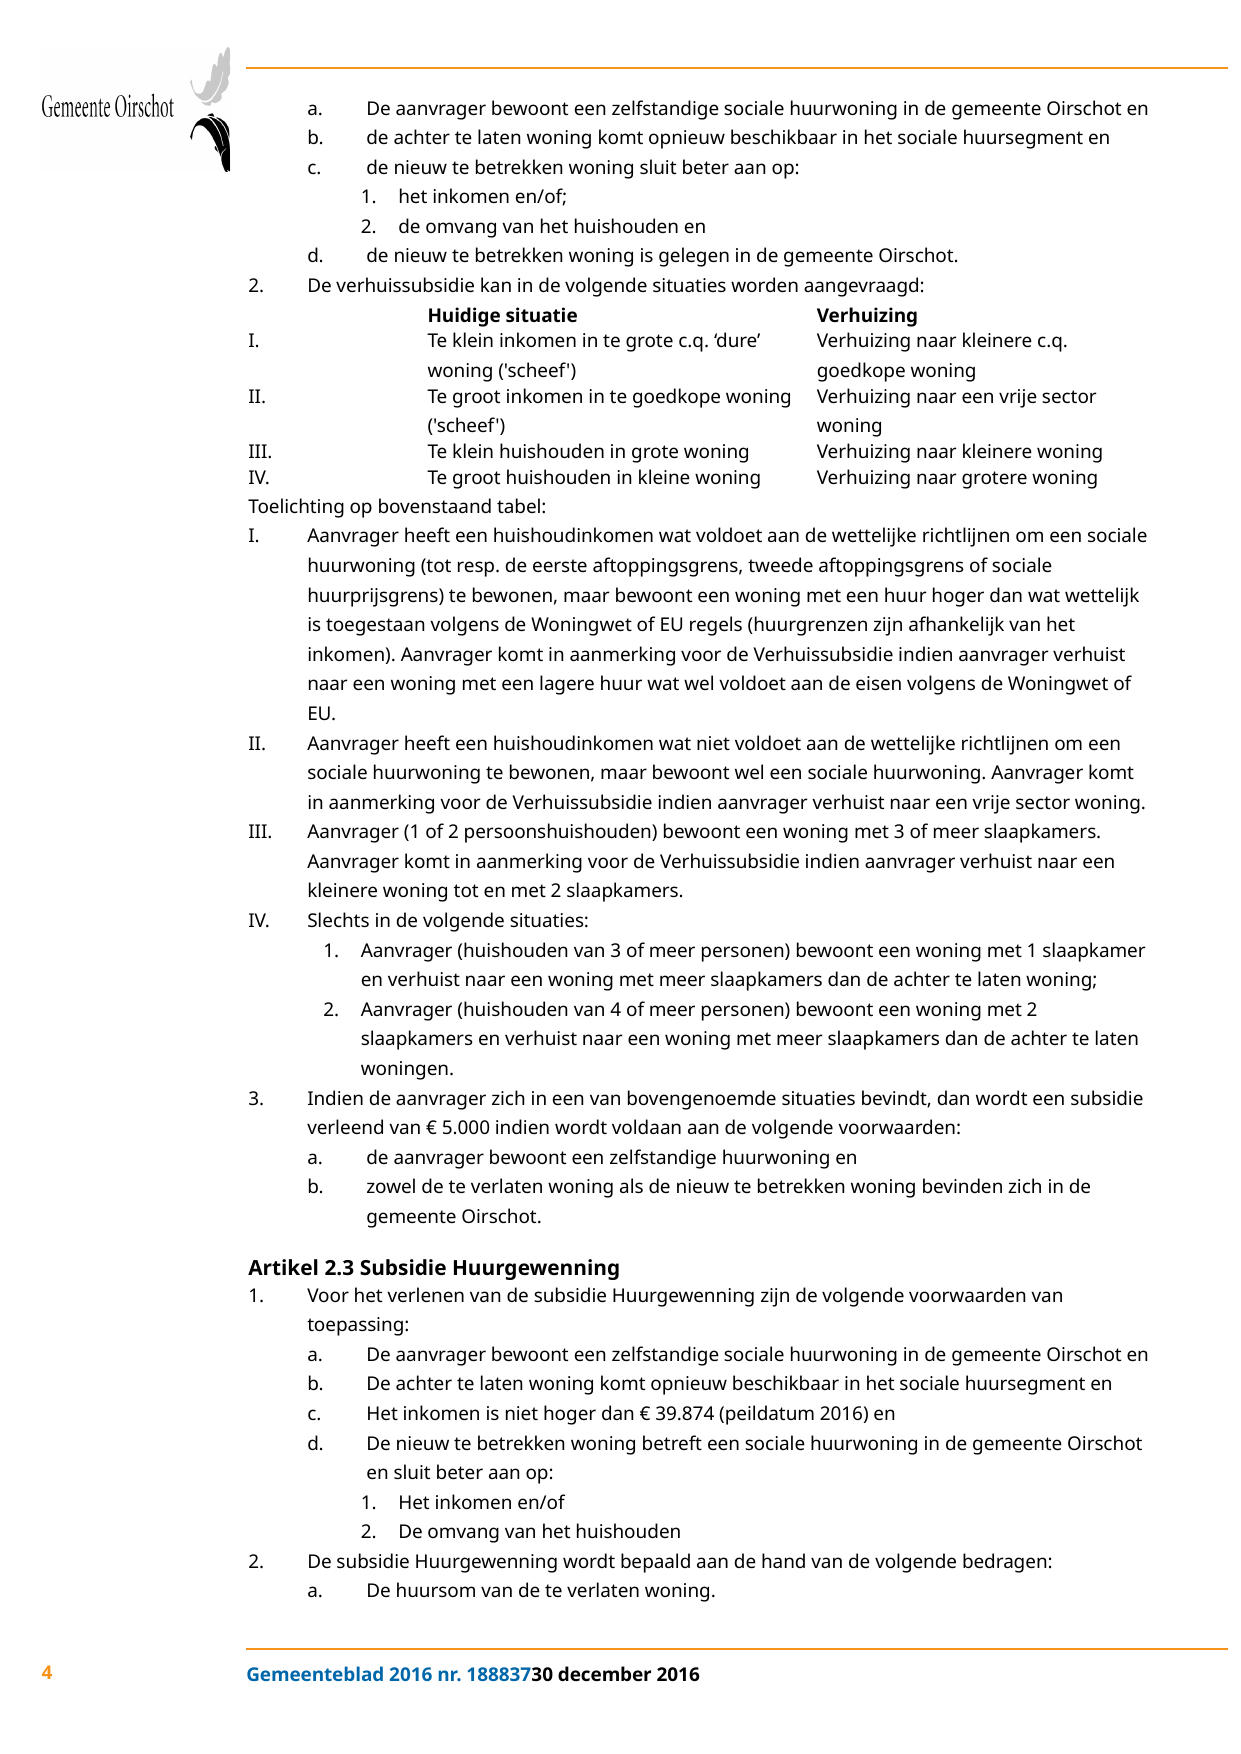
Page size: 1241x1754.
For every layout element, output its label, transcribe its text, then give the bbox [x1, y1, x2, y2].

table_cell Te klein huishouden in grote woning [427, 438, 817, 464]
list Het inkomen en/of [361, 1489, 1152, 1515]
table_cell III. [248, 438, 427, 464]
list De aanvrager bewoont een zelfstandige sociale huurwoning in de gemeente Oirschot en [307, 1341, 1152, 1367]
list het inkomen en/of; [361, 183, 1152, 209]
table_header Verhuizing [817, 302, 1152, 328]
list De verhuissubsidie kan in de volgende situaties worden aangevraagd: [248, 272, 1152, 298]
table_cell IV. [248, 464, 427, 490]
table_header Huidige situatie [427, 302, 817, 328]
list Slechts in de volgende situaties: [248, 907, 1152, 933]
list De omvang van het huishouden [361, 1518, 1152, 1544]
list Aanvrager heeft een huishoudinkomen wat voldoet aan de wettelijke richtlijnen om een sociale huurwoning (tot resp. de eerste aftoppingsgrens, tweede aftoppingsgrens of sociale huurprijsgrens) te bewonen, maar bewoont een woning met een huur hoger dan wat wettelijk is toegestaan volgens de Woningwet of EU regels (huurgrenzen zijn afhankelijk van het inkomen). Aanvrager komt in aanmerking voor de Verhuissubsidie indien aanvrager verhuist naar een woning met een lagere huur wat wel voldoet aan de eisen volgens de Woningwet of EU. [248, 523, 1152, 726]
list De subsidie Huurgewenning wordt bepaald aan de hand van de volgende bedragen: [248, 1548, 1152, 1574]
text Artikel 2.3 Subsidie Huurgewenning [248, 1253, 1152, 1282]
table_cell Verhuizing naar kleinere woning [817, 438, 1152, 464]
picture [41, 47, 231, 172]
list de aanvrager bewoont een zelfstandige huurwoning en [307, 1144, 1152, 1169]
list De aanvrager bewoont een zelfstandige sociale huurwoning in de gemeente Oirschot en [307, 95, 1152, 121]
list Indien de aanvrager zich in een van bovengenoemde situaties bevindt, dan wordt een subsidie verleend van € 5.000 indien wordt voldaan aan de volgende voorwaarden: [248, 1085, 1152, 1140]
table_cell II. [248, 383, 427, 438]
list zowel de te verlaten woning als de nieuw te betrekken woning bevinden zich in de gemeente Oirschot. [307, 1173, 1152, 1229]
list Aanvrager (huishouden van 3 of meer personen) bewoont een woning met 1 slaapkamer en verhuist naar een woning met meer slaapkamers dan de achter te laten woning; [323, 937, 1152, 992]
list Het inkomen is niet hoger dan € 39.874 (peildatum 2016) en [307, 1400, 1152, 1426]
list De nieuw te betrekken woning betreft een sociale huurwoning in de gemeente Oirschot en sluit beter aan op: [307, 1430, 1152, 1485]
list de nieuw te betrekken woning is gelegen in de gemeente Oirschot. [307, 243, 1152, 268]
table_cell Te groot huishouden in kleine woning [427, 464, 817, 490]
list de achter te laten woning komt opnieuw beschikbaar in het sociale huursegment en [307, 124, 1152, 150]
table_cell I. [248, 328, 427, 383]
table_cell Te klein inkomen in te grote c.q. ‘dure’ woning ('scheef') [427, 328, 817, 383]
list Aanvrager (huishouden van 4 of meer personen) bewoont een woning met 2 slaapkamers en verhuist naar een woning met meer slaapkamers dan de achter te laten woningen. [323, 996, 1152, 1081]
list Aanvrager (1 of 2 persoonshuishouden) bewoont een woning met 3 of meer slaapkamers. Aanvrager komt in aanmerking voor de Verhuissubsidie indien aanvrager verhuist naar een kleinere woning tot en met 2 slaapkamers. [248, 818, 1152, 903]
table_cell Verhuizing naar kleinere c.q. goedkope woning [817, 328, 1152, 383]
text Toelichting op bovenstaand tabel: [248, 493, 1152, 519]
list De achter te laten woning komt opnieuw beschikbaar in het sociale huursegment en [307, 1371, 1152, 1396]
table_cell Verhuizing naar grotere woning [817, 464, 1152, 490]
list de nieuw te betrekken woning sluit beter aan op: [307, 154, 1152, 180]
table_cell Verhuizing naar een vrije sector woning [817, 383, 1152, 438]
list Aanvrager heeft een huishoudinkomen wat niet voldoet aan de wettelijke richtlijnen om een sociale huurwoning te bewonen, maar bewoont wel een sociale huurwoning. Aanvrager komt in aanmerking voor de Verhuissubsidie indien aanvrager verhuist naar een vrije sector woning. [248, 730, 1152, 814]
list Voor het verlenen van de subsidie Huurgewenning zijn de volgende voorwaarden van toepassing: [248, 1282, 1152, 1337]
table_header [248, 302, 427, 328]
list de omvang van het huishouden en [361, 213, 1152, 239]
list De huursom van de te verlaten woning. [307, 1578, 1152, 1603]
table_cell Te groot inkomen in te goedkope woning ('scheef') [427, 383, 817, 438]
